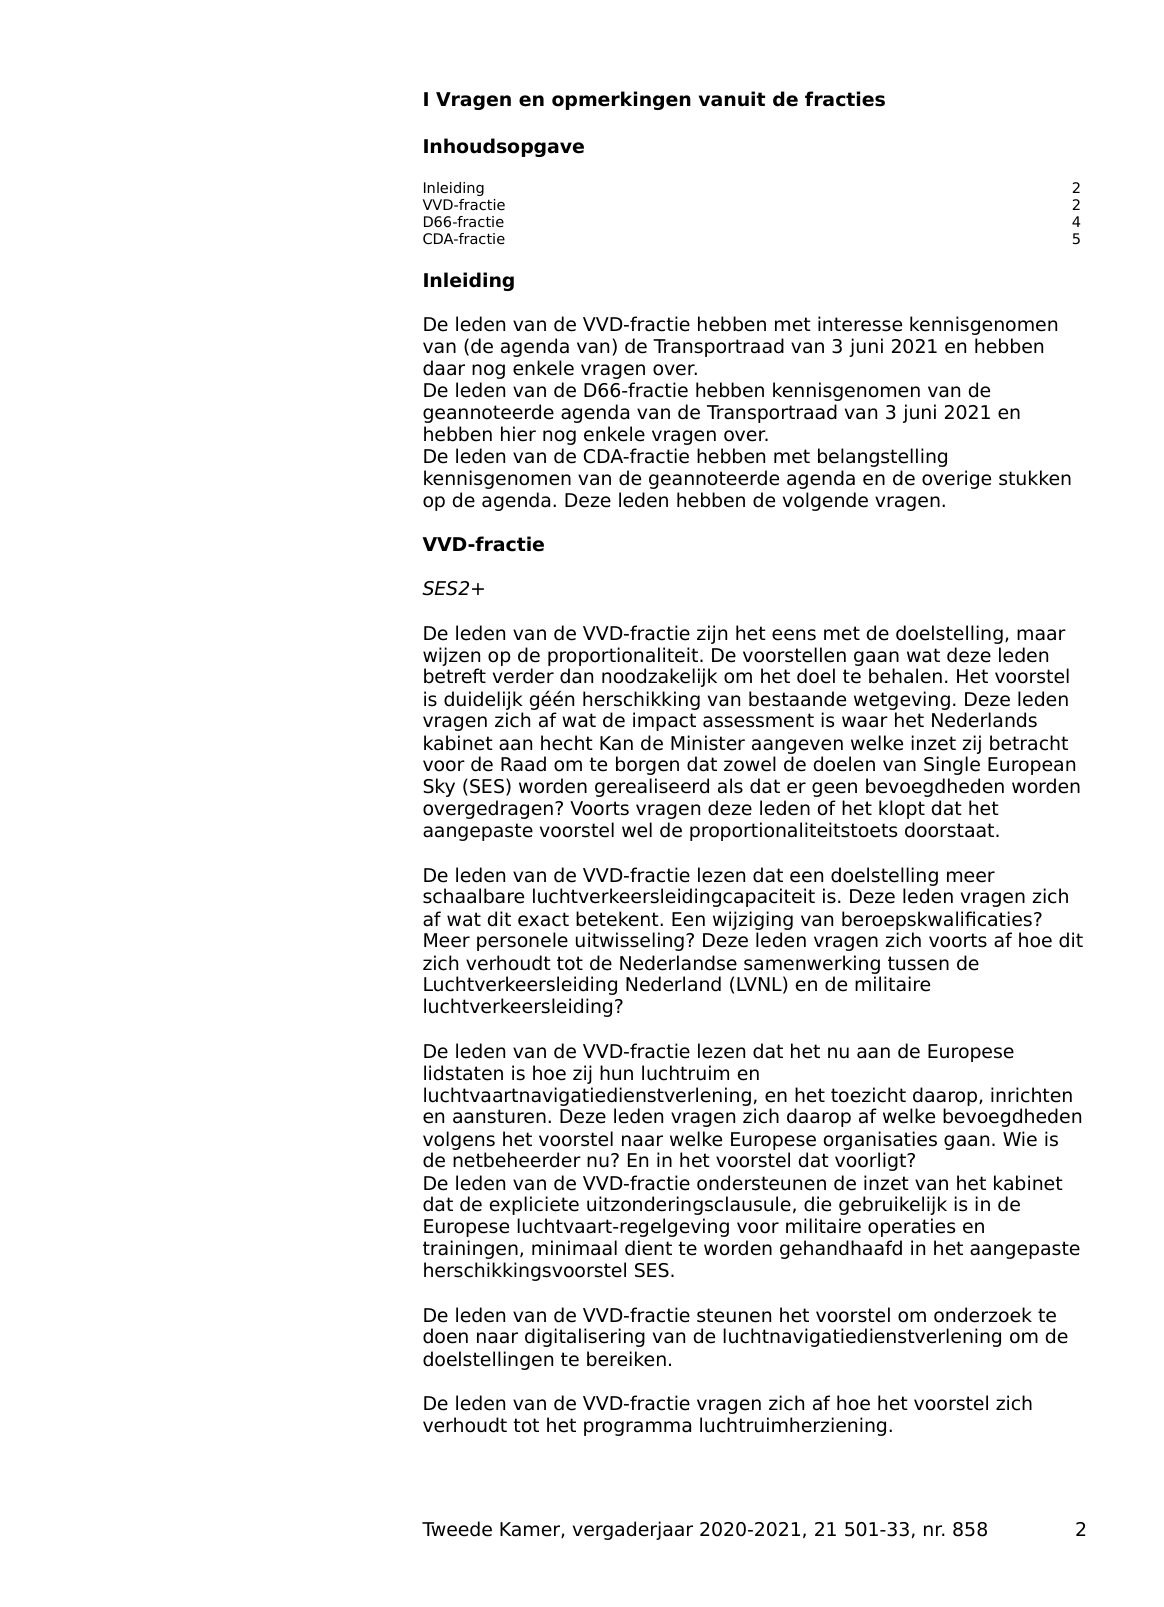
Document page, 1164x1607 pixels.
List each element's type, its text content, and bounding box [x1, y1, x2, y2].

subtitle I Vragen en opmerkingen vanuit de fracties [422, 89, 1087, 111]
table_cell CDA-fractie [422, 231, 1013, 248]
text De leden van de VVD-fractie steunen het voorstel om onderzoek te doen naar digitalisering van de luchtnavigatiedienstverlening om de doelstellingen te bereiken. [422, 1304, 1087, 1370]
subtitle Inleiding [422, 270, 1087, 292]
subtitle Inhoudsopgave [422, 136, 1087, 158]
table_cell VVD-fractie [422, 197, 1013, 214]
table_cell 5 [1013, 231, 1087, 248]
text De leden van de D66-fractie hebben kennisgenomen van de geannoteerde agenda van de Transportraad van 3 juni 2021 en hebben hier nog enkele vragen over. [422, 380, 1087, 446]
text De leden van de VVD-fractie lezen dat een doelstelling meer schaalbare luchtverkeersleidingcapaciteit is. Deze leden vragen zich af wat dit exact betekent. Een wijziging van beroepskwalificaties? Meer personele uitwisseling? Deze leden vragen zich voorts af hoe dit zich verhoudt tot de Nederlandse samenwerking tussen de Luchtverkeersleiding Nederland (LVNL) en de militaire luchtverkeersleiding? [422, 864, 1087, 1018]
text De leden van de VVD-fractie lezen dat het nu aan de Europese lidstaten is hoe zij hun luchtruim en luchtvaartnavigatiedienstverlening, en het toezicht daarop, inrichten en aansturen. Deze leden vragen zich daarop af welke bevoegdheden volgens het voorstel naar welke Europese organisaties gaan. Wie is de netbeheerder nu? En in het voorstel dat voorligt? [422, 1041, 1087, 1172]
table_cell D66-fractie [422, 214, 1013, 231]
table_header Inleiding [422, 180, 1013, 197]
text De leden van de VVD-fractie vragen zich af hoe het voorstel zich verhoudt tot het programma luchtruimherziening. [422, 1393, 1087, 1437]
subtitle SES2+ [422, 578, 1087, 600]
table_cell 2 [1013, 197, 1087, 214]
table_cell 4 [1013, 214, 1087, 231]
text De leden van de VVD-fractie ondersteunen de inzet van het kabinet dat de expliciete uitzonderingsclausule, die gebruikelijk is in de Europese luchtvaart-regelgeving voor militaire operaties en trainingen, minimaal dient te worden gehandhaafd in het aangepaste herschikkingsvoorstel SES. [422, 1172, 1087, 1282]
text De leden van de VVD-fractie zijn het eens met de doelstelling, maar wijzen op de proportionaliteit. De voorstellen gaan wat deze leden betreft verder dan noodzakelijk om het doel te behalen. Het voorstel is duidelijk géén herschikking van bestaande wetgeving. Deze leden vragen zich af wat de impact assessment is waar het Nederlands kabinet aan hecht Kan de Minister aangeven welke inzet zij betracht voor de Raad om te borgen dat zowel de doelen van Single European Sky (SES) worden gerealiseerd als dat er geen bevoegdheden worden overgedragen? Voorts vragen deze leden of het klopt dat het aangepaste voorstel wel de proportionaliteitstoets doorstaat. [422, 622, 1087, 842]
table_header 2 [1013, 180, 1087, 197]
subtitle VVD-fractie [422, 534, 1087, 556]
text De leden van de CDA-fractie hebben met belangstelling kennisgenomen van de geannoteerde agenda en de overige stukken op de agenda. Deze leden hebben de volgende vragen. [422, 446, 1087, 512]
text De leden van de VVD-fractie hebben met interesse kennisgenomen van (de agenda van) de Transportraad van 3 juni 2021 en hebben daar nog enkele vragen over. [422, 314, 1087, 380]
